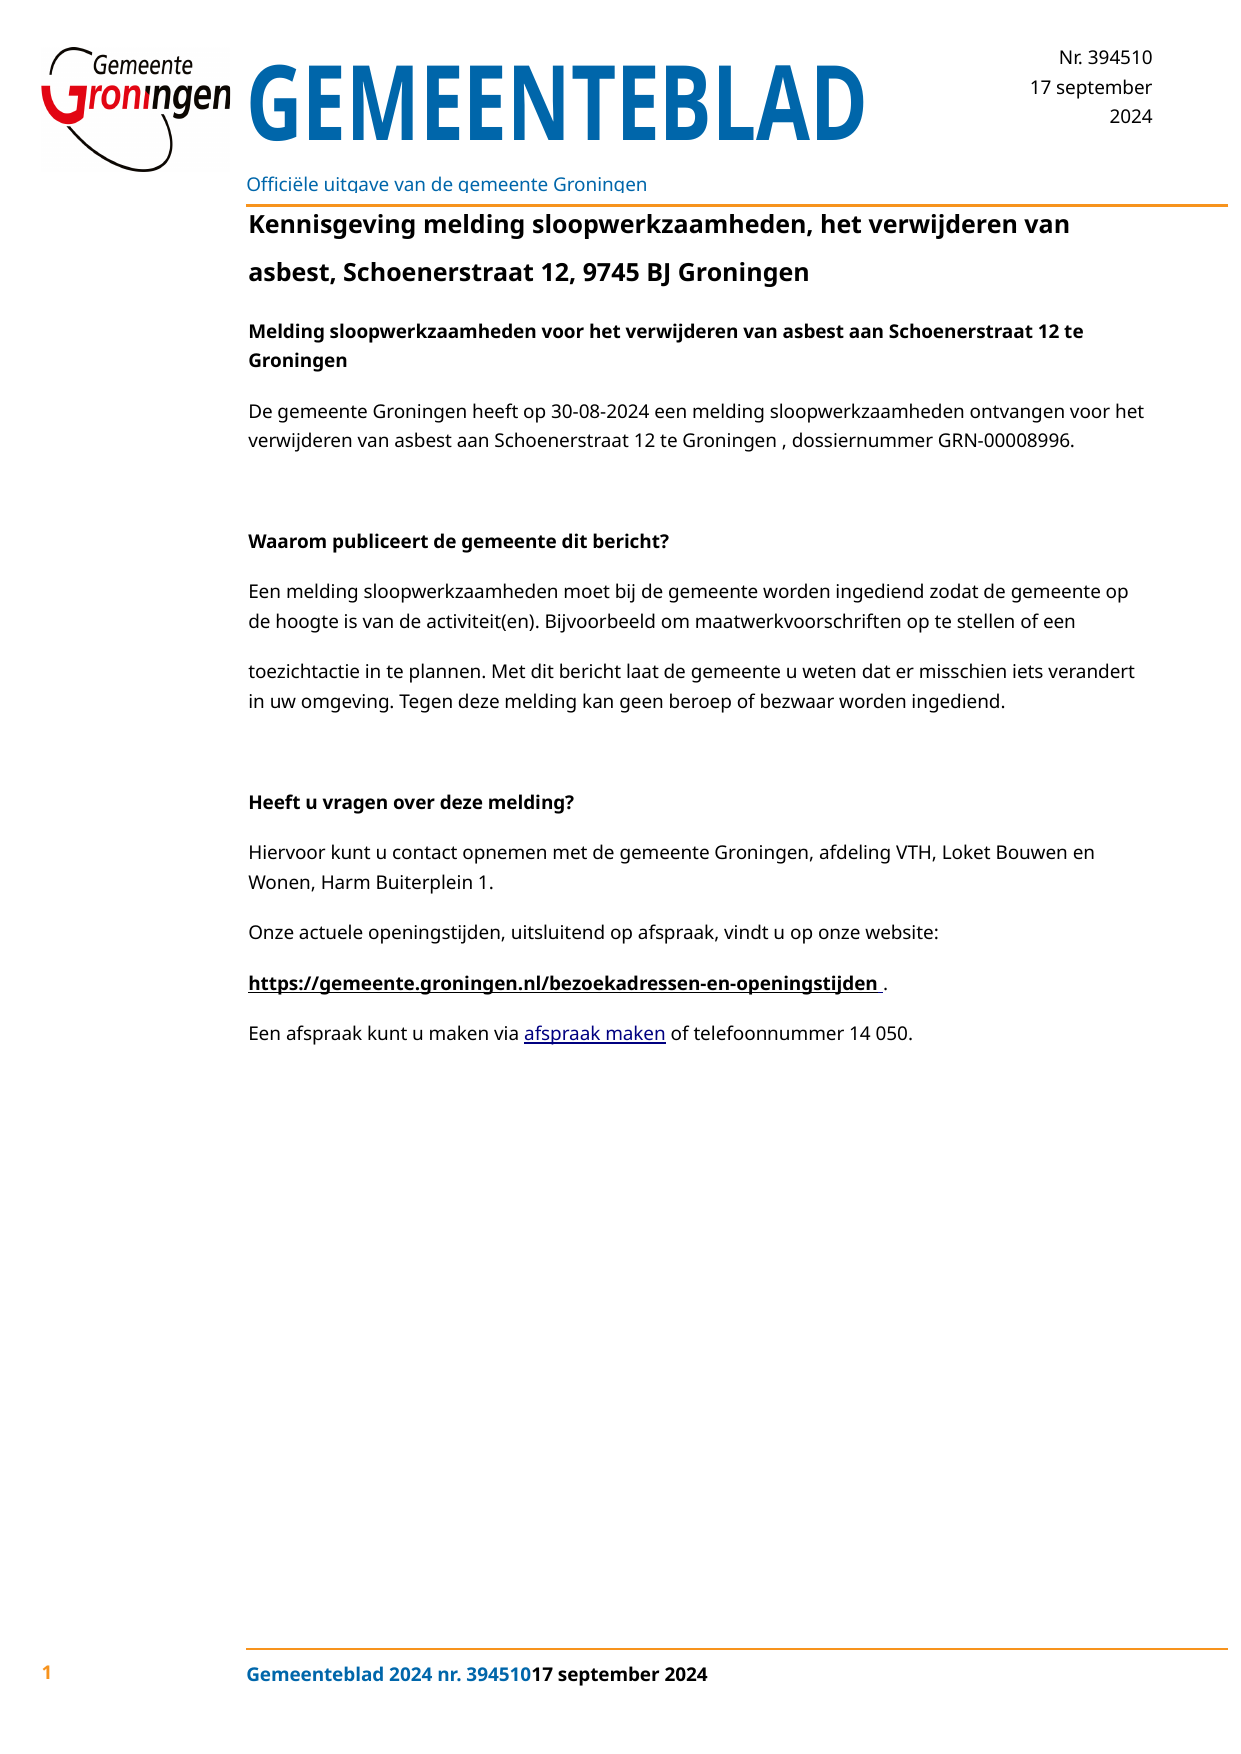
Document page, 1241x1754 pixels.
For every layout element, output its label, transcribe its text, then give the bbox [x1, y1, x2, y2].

text Hiervoor kunt u contact opnemen met de gemeente Groningen, afdeling VTH, Loket Bouwen en Wonen, Harm Buiterplein 1. [248, 839, 1152, 895]
text Waarom publiceert de gemeente dit bericht? [248, 528, 1152, 554]
text Heeft u vragen over deze melding? [248, 789, 1152, 815]
text https://gemeente.groningen.nl/bezoekadressen-en-openingstijden . [248, 970, 1152, 996]
text toezichtactie in te plannen. Met dit bericht laat de gemeente u weten dat er misschien iets verandert in uw omgeving. Tegen deze melding kan geen beroep of bezwaar worden ingediend. [248, 659, 1152, 714]
text De gemeente Groningen heeft op 30-08-2024 een melding sloopwerkzaamheden ontvangen voor het verwijderen van asbest aan Schoenerstraat 12 te Groningen , dossiernummer GRN-00008996. [248, 398, 1152, 453]
text Kennisgeving melding sloopwerkzaamheden, het verwijderen van asbest, Schoenerstraat 12, 9745 BJ Groningen [248, 207, 1152, 288]
text Melding sloopwerkzaamheden voor het verwijderen van asbest aan Schoenerstraat 12 te Groningen [248, 318, 1152, 373]
picture [41, 47, 231, 172]
text Onze actuele openingstijden, uitsluitend op afspraak, vindt u op onze website: [248, 919, 1152, 945]
text Een afspraak kunt u maken via afspraak maken of telefoonnummer 14 050. [248, 1020, 1152, 1046]
text Een melding sloopwerkzaamheden moet bij de gemeente worden ingediend zodat de gemeente op de hoogte is van de activiteit(en). Bijvoorbeeld om maatwerkvoorschriften op te stellen of een [248, 579, 1152, 634]
